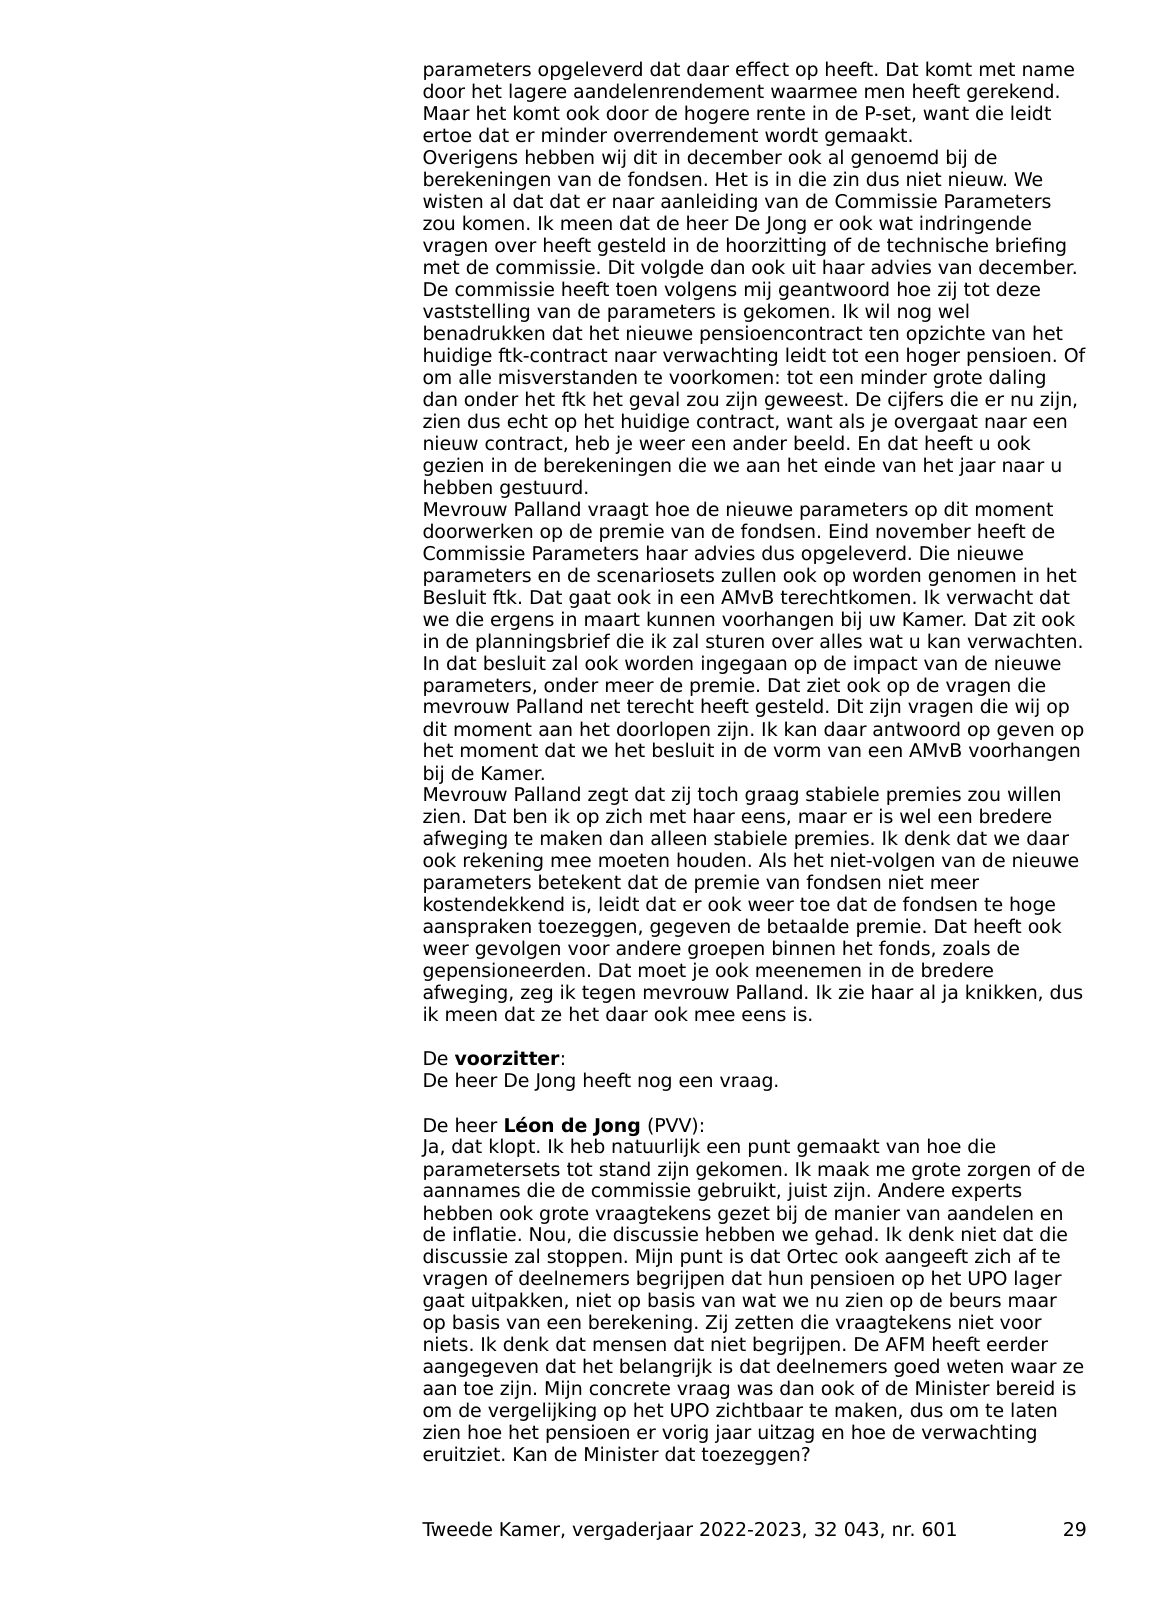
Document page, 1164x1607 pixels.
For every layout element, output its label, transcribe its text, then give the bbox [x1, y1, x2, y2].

text Mevrouw Palland vraagt hoe de nieuwe parameters op dit moment doorwerken op de premie van de fondsen. Eind november heeft de Commissie Parameters haar advies dus opgeleverd. Die nieuwe parameters en de scenariosets zullen ook op worden genomen in het Besluit ftk. Dat gaat ook in een AMvB terechtkomen. Ik verwacht dat we die ergens in maart kunnen voorhangen bij uw Kamer. Dat zit ook in de planningsbrief die ik zal sturen over alles wat u kan verwachten. In dat besluit zal ook worden ingegaan op de impact van de nieuwe parameters, onder meer de premie. Dat ziet ook op de vragen die mevrouw Palland net terecht heeft gesteld. Dit zijn vragen die wij op dit moment aan het doorlopen zijn. Ik kan daar antwoord op geven op het moment dat we het besluit in de vorm van een AMvB voorhangen bij de Kamer. [422, 499, 1087, 784]
text Mevrouw Palland zegt dat zij toch graag stabiele premies zou willen zien. Dat ben ik op zich met haar eens, maar er is wel een bredere afweging te maken dan alleen stabiele premies. Ik denk dat we daar ook rekening mee moeten houden. Als het niet-volgen van de nieuwe parameters betekent dat de premie van fondsen niet meer kostendekkend is, leidt dat er ook weer toe dat de fondsen te hoge aanspraken toezeggen, gegeven de betaalde premie. Dat heeft ook weer gevolgen voor andere groepen binnen het fonds, zoals de gepensioneerden. Dat moet je ook meenemen in de bredere afweging, zeg ik tegen mevrouw Palland. Ik zie haar al ja knikken, dus ik meen dat ze het daar ook mee eens is. [422, 784, 1087, 1026]
text Ja, dat klopt. Ik heb natuurlijk een punt gemaakt van hoe die parametersets tot stand zijn gekomen. Ik maak me grote zorgen of de aannames die de commissie gebruikt, juist zijn. Andere experts hebben ook grote vraagtekens gezet bij de manier van aandelen en de inflatie. Nou, die discussie hebben we gehad. Ik denk niet dat die discussie zal stoppen. Mijn punt is dat Ortec ook aangeeft zich af te vragen of deelnemers begrijpen dat hun pensioen op het UPO lager gaat uitpakken, niet op basis van wat we nu zien op de beurs maar op basis van een berekening. Zij zetten die vraagtekens niet voor niets. Ik denk dat mensen dat niet begrijpen. De AFM heeft eerder aangegeven dat het belangrijk is dat deelnemers goed weten waar ze aan toe zijn. Mijn concrete vraag was dan ook of de Minister bereid is om de vergelijking op het UPO zichtbaar te maken, dus om te laten zien hoe het pensioen er vorig jaar uitzag en hoe de verwachting eruitziet. Kan de Minister dat toezeggen? [422, 1136, 1087, 1466]
text De heer Léon de Jong (PVV): [422, 1114, 1087, 1136]
text De voorzitter: [422, 1048, 1087, 1070]
text De heer De Jong heeft nog een vraag. [422, 1070, 1087, 1092]
text parameters opgeleverd dat daar effect op heeft. Dat komt met name door het lagere aandelenrendement waarmee men heeft gerekend. Maar het komt ook door de hogere rente in de P-set, want die leidt ertoe dat er minder overrendement wordt gemaakt. [422, 59, 1087, 147]
text Overigens hebben wij dit in december ook al genoemd bij de berekeningen van de fondsen. Het is in die zin dus niet nieuw. We wisten al dat dat er naar aanleiding van de Commissie Parameters zou komen. Ik meen dat de heer De Jong er ook wat indringende vragen over heeft gesteld in de hoorzitting of de technische briefing met de commissie. Dit volgde dan ook uit haar advies van december. De commissie heeft toen volgens mij geantwoord hoe zij tot deze vaststelling van de parameters is gekomen. Ik wil nog wel benadrukken dat het nieuwe pensioencontract ten opzichte van het huidige ftk-contract naar verwachting leidt tot een hoger pensioen. Of om alle misverstanden te voorkomen: tot een minder grote daling dan onder het ftk het geval zou zijn geweest. De cijfers die er nu zijn, zien dus echt op het huidige contract, want als je overgaat naar een nieuw contract, heb je weer een ander beeld. En dat heeft u ook gezien in de berekeningen die we aan het einde van het jaar naar u hebben gestuurd. [422, 147, 1087, 499]
